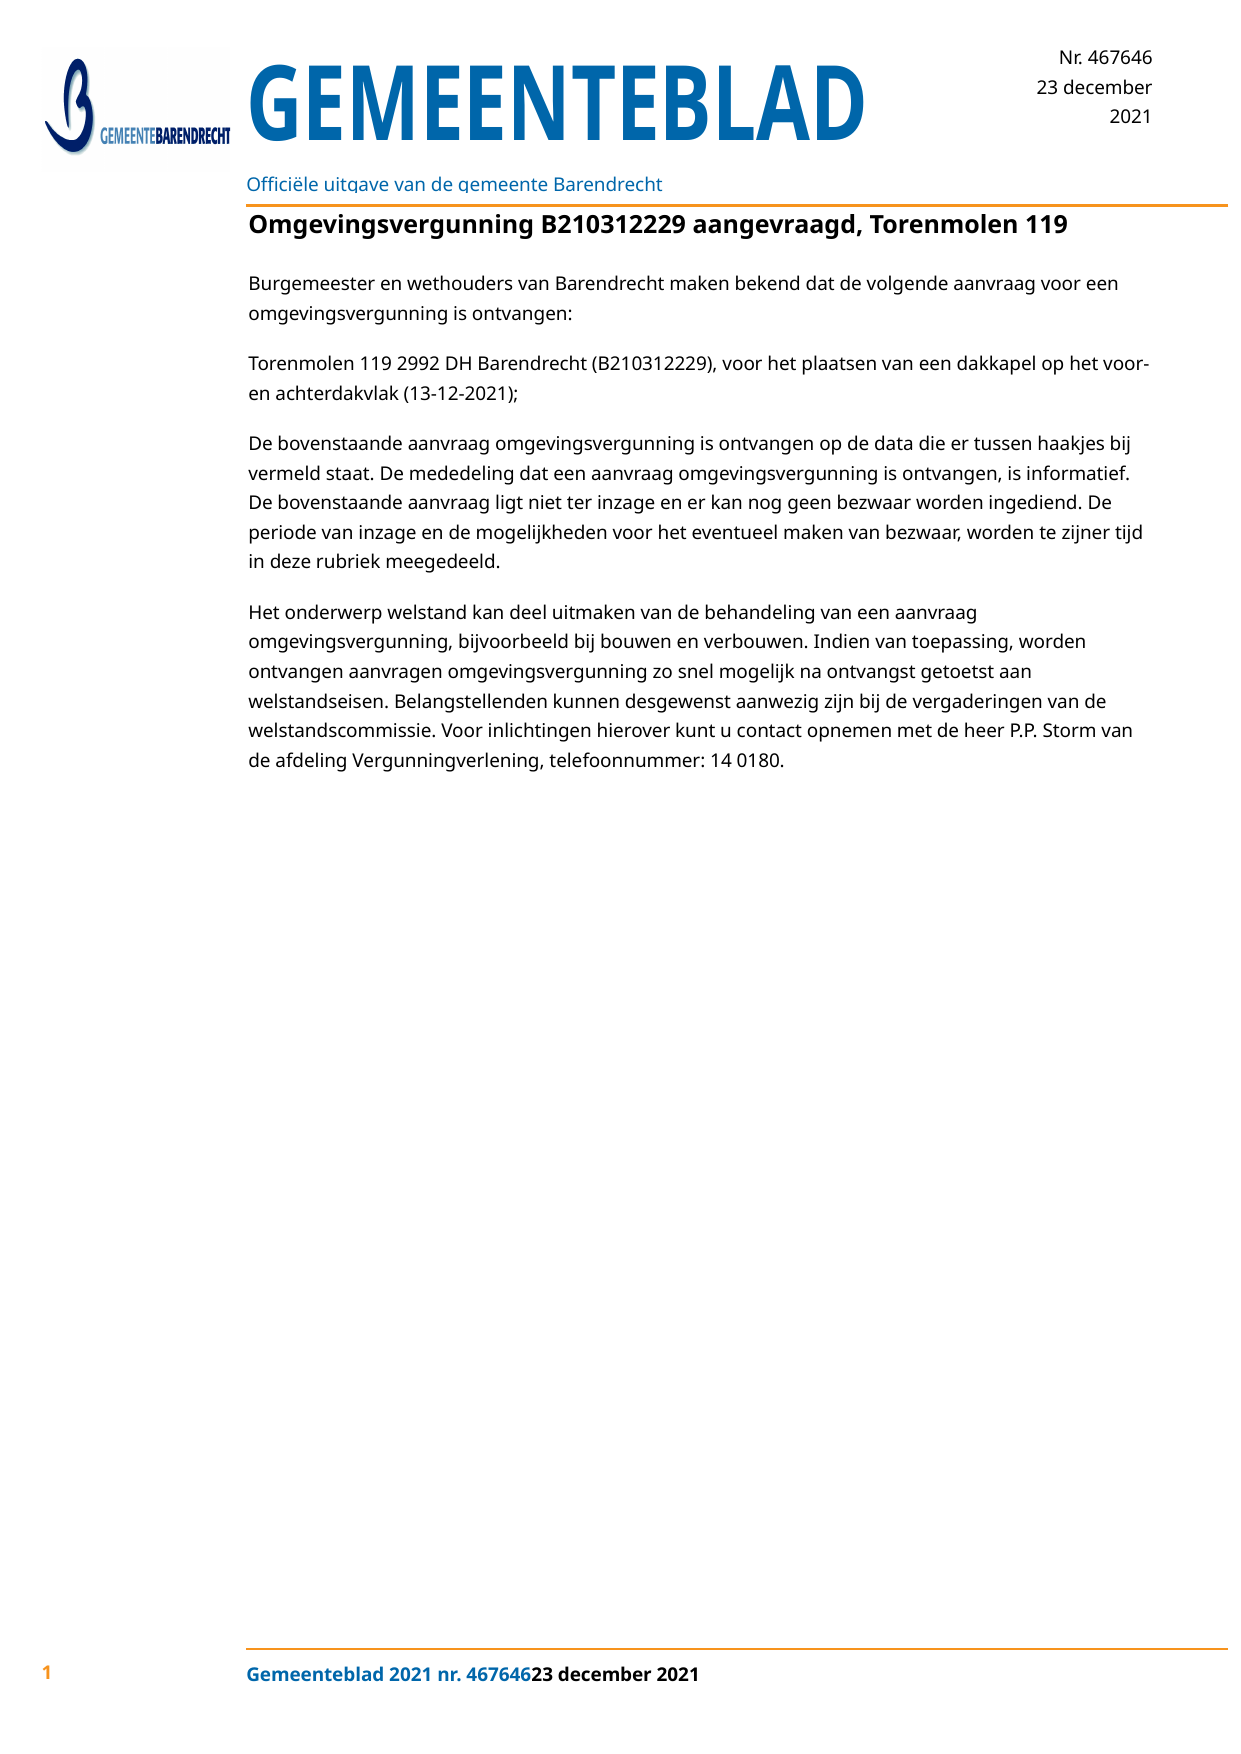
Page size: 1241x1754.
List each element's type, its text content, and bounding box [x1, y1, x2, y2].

text Omgevingsvergunning B210312229 aangevraagd, Torenmolen 119 [248, 207, 1152, 241]
text Torenmolen 119 2992 DH Barendrecht (B210312229), voor het plaatsen van een dakkapel op het voor- en achterdakvlak (13-12-2021); [248, 350, 1152, 406]
text Het onderwerp welstand kan deel uitmaken van de behandeling van een aanvraag omgevingsvergunning, bijvoorbeeld bij bouwen en verbouwen. Indien van toepassing, worden ontvangen aanvragen omgevingsvergunning zo snel mogelijk na ontvangst getoetst aan welstandseisen. Belangstellenden kunnen desgewenst aanwezig zijn bij de vergaderingen van de welstandscommissie. Voor inlichtingen hierover kunt u contact opnemen met de heer P.P. Storm van de afdeling Vergunningverlening, telefoonnummer: 14 0180. [248, 599, 1152, 773]
text De bovenstaande aanvraag omgevingsvergunning is ontvangen op de data die er tussen haakjes bij vermeld staat. De mededeling dat een aanvraag omgevingsvergunning is ontvangen, is informatief. De bovenstaande aanvraag ligt niet ter inzage en er kan nog geen bezwaar worden ingediend. De periode van inzage en de mogelijkheden voor het eventueel maken van bezwaar, worden te zijner tijd in deze rubriek meegedeeld. [248, 430, 1152, 574]
picture [41, 47, 231, 172]
text Burgemeester en wethouders van Barendrecht maken bekend dat de volgende aanvraag voor een omgevingsvergunning is ontvangen: [248, 270, 1152, 326]
